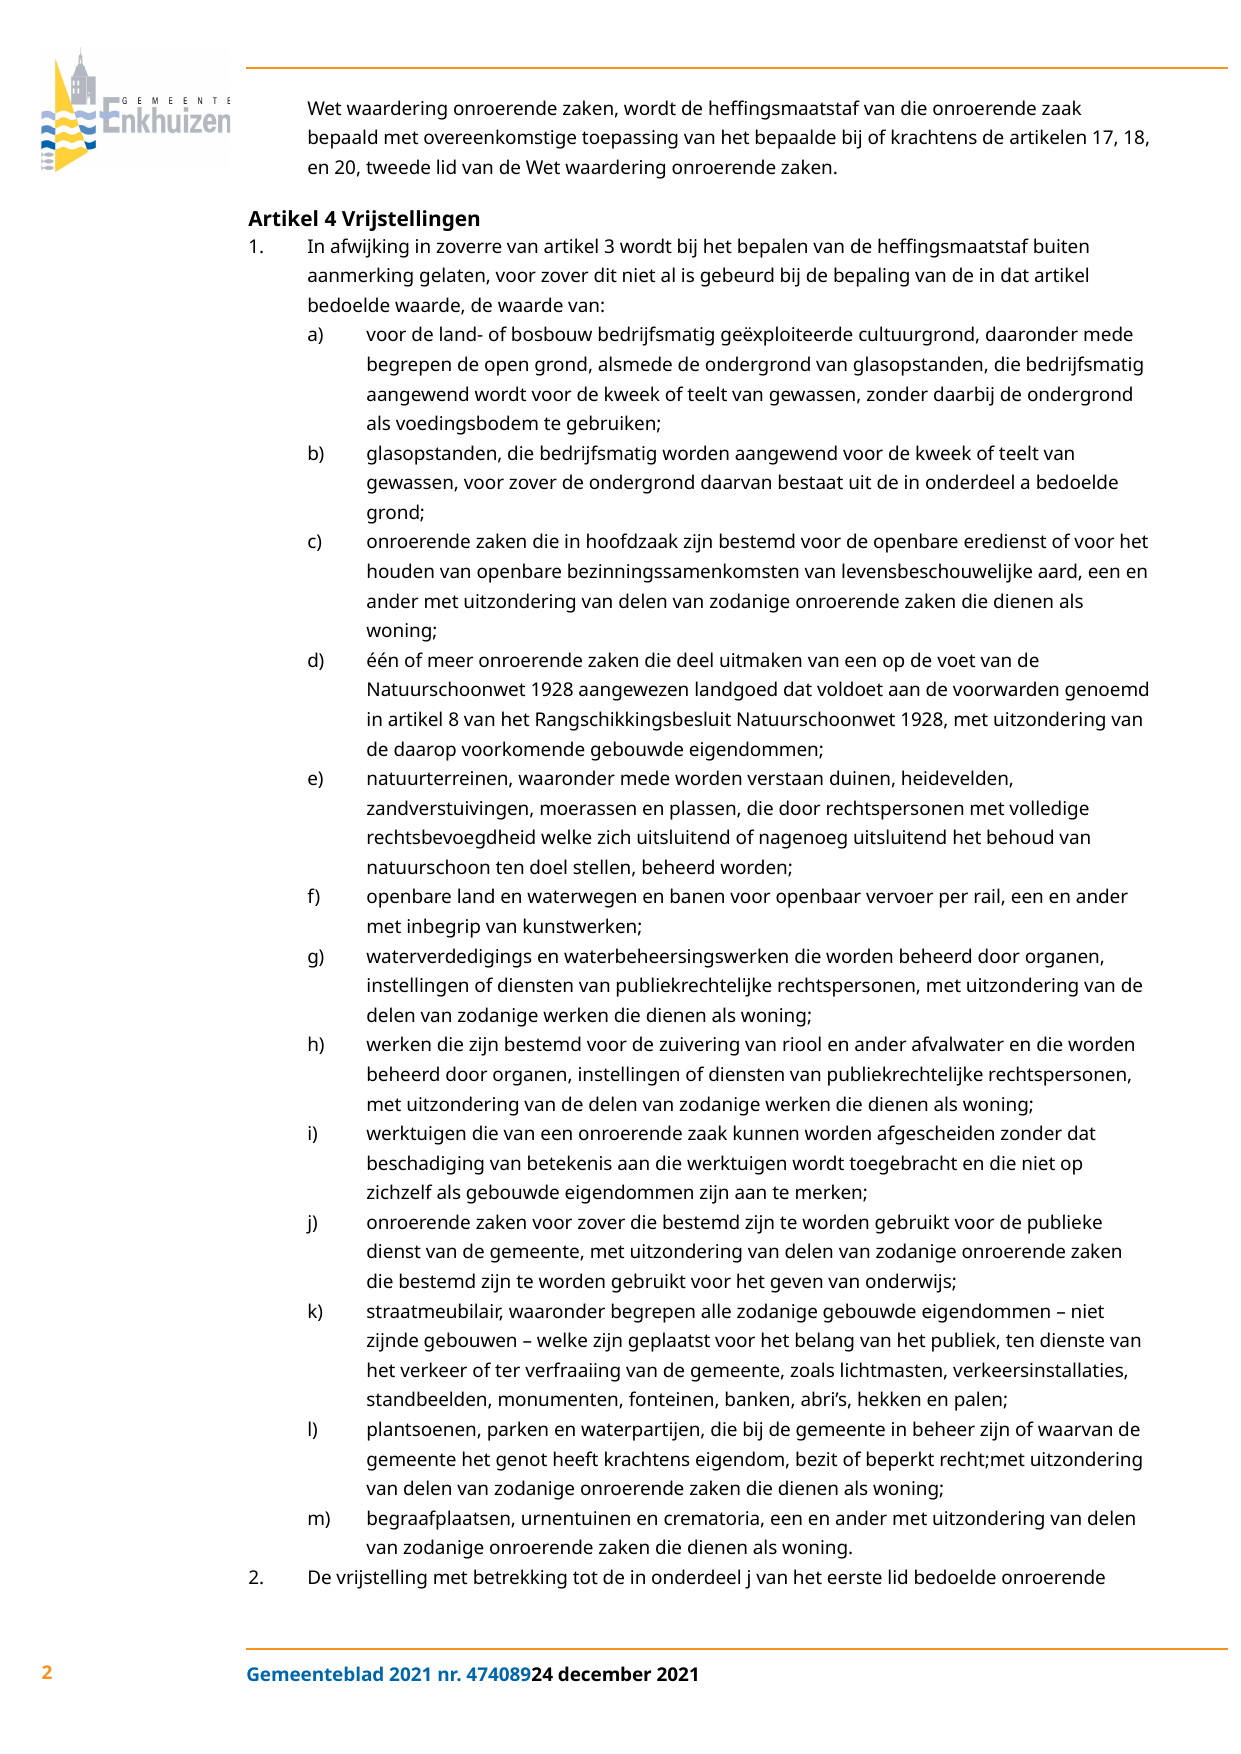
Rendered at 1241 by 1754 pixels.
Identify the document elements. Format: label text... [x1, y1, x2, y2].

list In afwijking in zoverre van artikel 3 wordt bij het bepalen van de heffingsmaatstaf buiten aanmerking gelaten, voor zover dit niet al is gebeurd bij de bepaling van de in dat artikel bedoelde waarde, de waarde van: [248, 233, 1152, 318]
list glasopstanden, die bedrijfsmatig worden aangewend voor de kweek of teelt van gewassen, voor zover de ondergrond daarvan bestaat uit de in onderdeel a bedoelde grond; [307, 440, 1152, 525]
list straatmeubilair, waaronder begrepen alle zodanige gebouwde eigendommen – niet zijnde gebouwen – welke zijn geplaatst voor het belang van het publiek, ten dienste van het verkeer of ter verfraaiing van de gemeente, zoals lichtmasten, verkeersinstallaties, standbeelden, monumenten, fonteinen, banken, abri’s, hekken en palen; [307, 1298, 1152, 1412]
list De vrijstelling met betrekking tot de in onderdeel j van het eerste lid bedoelde onroerende [248, 1564, 1152, 1590]
list één of meer onroerende zaken die deel uitmaken van een op de voet van de Natuurschoonwet 1928 aangewezen landgoed dat voldoet aan de voorwarden genoemd in artikel 8 van het Rangschikkingsbesluit Natuurschoonwet 1928, met uitzondering van de daarop voorkomende gebouwde eigendommen; [307, 647, 1152, 761]
text Artikel 4 Vrijstellingen [248, 204, 1152, 233]
list begraafplaatsen, urnentuinen en crematoria, een en ander met uitzondering van delen van zodanige onroerende zaken die dienen als woning. [307, 1505, 1152, 1560]
picture [41, 47, 231, 172]
list waterverdedigings en waterbeheersingswerken die worden beheerd door organen, instellingen of diensten van publiekrechtelijke rechtspersonen, met uitzondering van de delen van zodanige werken die dienen als woning; [307, 943, 1152, 1028]
list werken die zijn bestemd voor de zuivering van riool en ander afvalwater en die worden beheerd door organen, instellingen of diensten van publiekrechtelijke rechtspersonen, met uitzondering van de delen van zodanige werken die dienen als woning; [307, 1032, 1152, 1116]
list werktuigen die van een onroerende zaak kunnen worden afgescheiden zonder dat beschadiging van betekenis aan die werktuigen wordt toegebracht en die niet op zichzelf als gebouwde eigendommen zijn aan te merken; [307, 1120, 1152, 1205]
list natuurterreinen, waaronder mede worden verstaan duinen, heidevelden, zandverstuivingen, moerassen en plassen, die door rechtspersonen met volledige rechtsbevoegdheid welke zich uitsluitend of nagenoeg uitsluitend het behoud van natuurschoon ten doel stellen, beheerd worden; [307, 765, 1152, 880]
list onroerende zaken voor zover die bestemd zijn te worden gebruikt voor de publieke dienst van de gemeente, met uitzondering van delen van zodanige onroerende zaken die bestemd zijn te worden gebruikt voor het geven van onderwijs; [307, 1209, 1152, 1294]
list voor de land- of bosbouw bedrijfsmatig geëxploiteerde cultuurgrond, daaronder mede begrepen de open grond, alsmede de ondergrond van glasopstanden, die bedrijfsmatig aangewend wordt voor de kweek of teelt van gewassen, zonder daarbij de ondergrond als voedingsbodem te gebruiken; [307, 322, 1152, 436]
list onroerende zaken die in hoofdzaak zijn bestemd voor de openbare eredienst of voor het houden van openbare bezinningssamenkomsten van levensbeschouwelijke aard, een en ander met uitzondering van delen van zodanige onroerende zaken die dienen als woning; [307, 529, 1152, 643]
list plantsoenen, parken en waterpartijen, die bij de gemeente in beheer zijn of waarvan de gemeente het genot heeft krachtens eigendom, bezit of beperkt recht;met uitzondering van delen van zodanige onroerende zaken die dienen als woning; [307, 1416, 1152, 1501]
list Wet waardering onroerende zaken, wordt de heffingsmaatstaf van die onroerende zaak bepaald met overeenkomstige toepassing van het bepaalde bij of krachtens de artikelen 17, 18, en 20, tweede lid van de Wet waardering onroerende zaken. [248, 95, 1152, 180]
list openbare land en waterwegen en banen voor openbaar vervoer per rail, een en ander met inbegrip van kunstwerken; [307, 884, 1152, 939]
